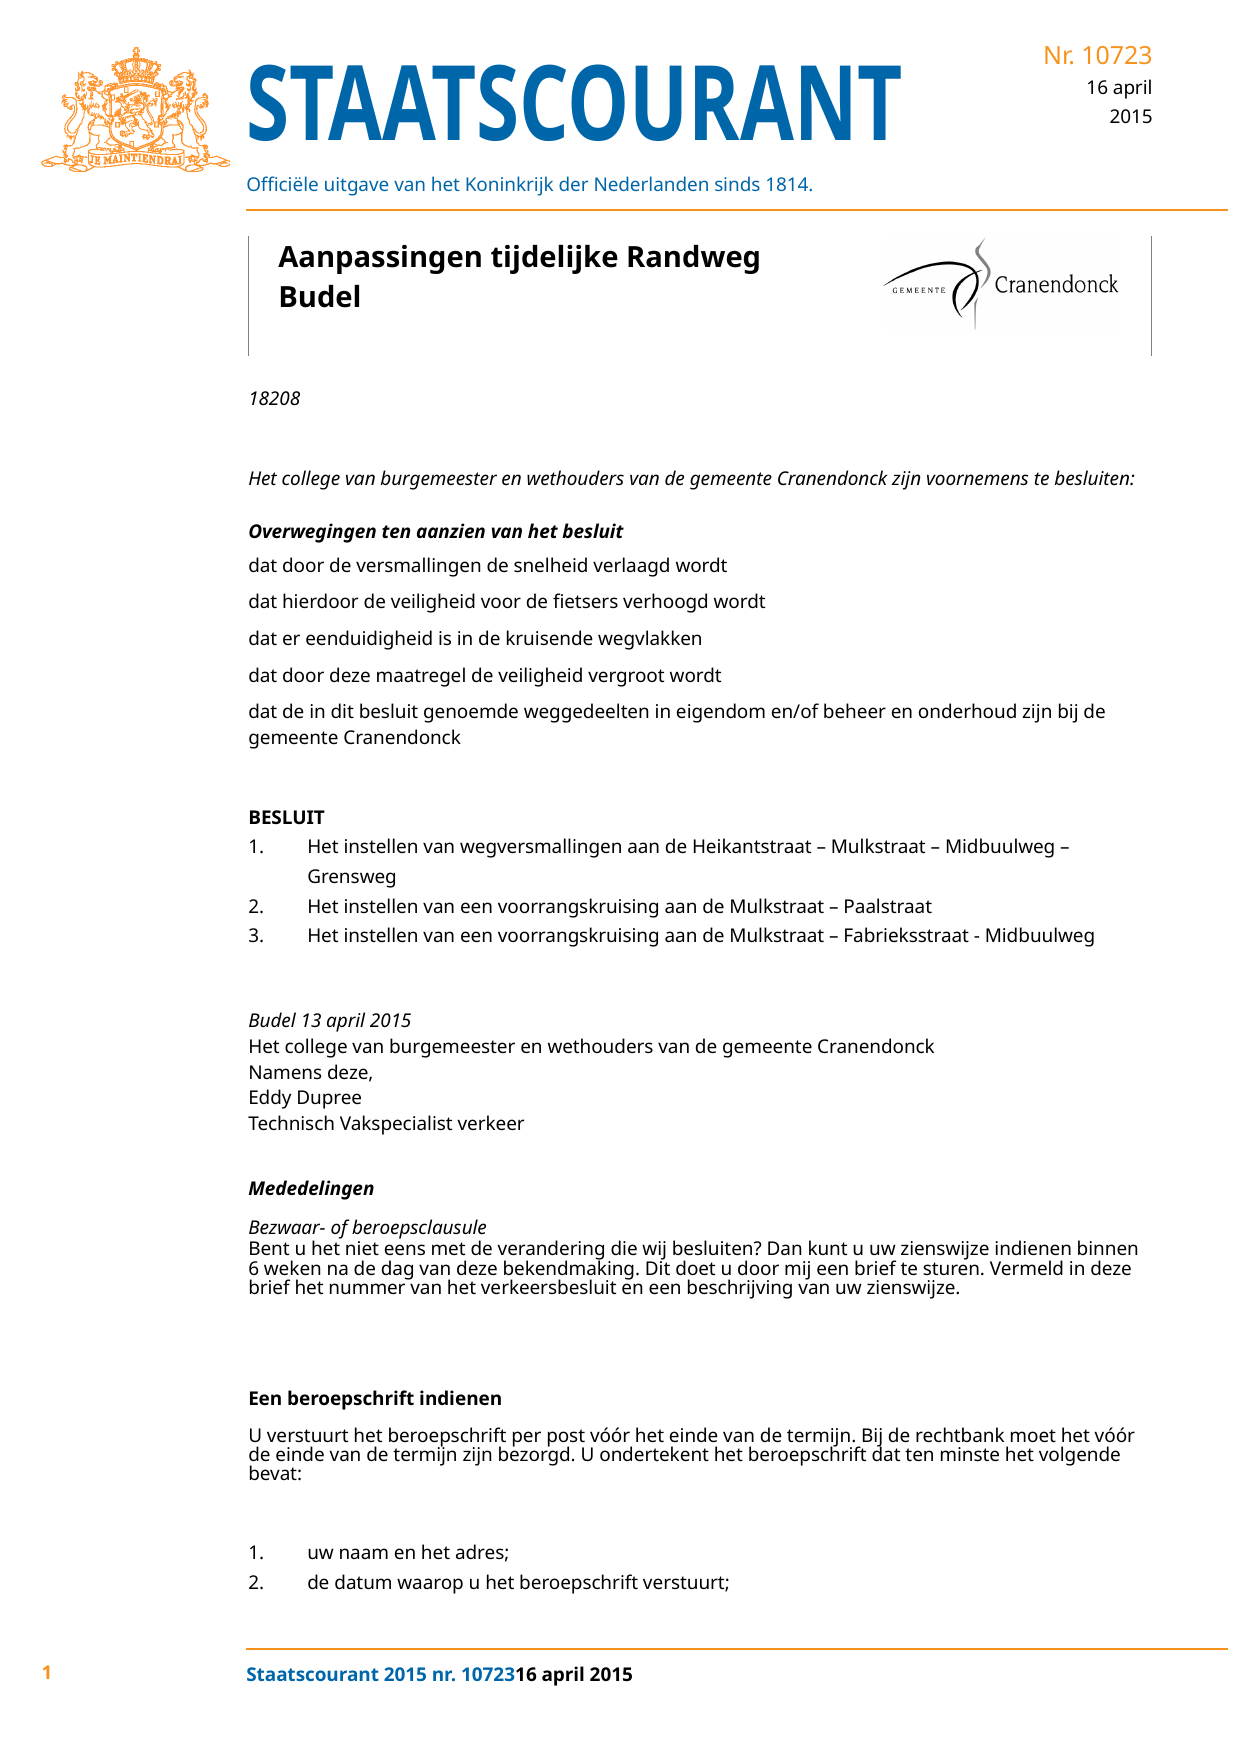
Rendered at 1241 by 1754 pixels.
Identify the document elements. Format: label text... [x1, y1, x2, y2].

table_header [850, 236, 1151, 356]
text Namens deze, [248, 1059, 1152, 1084]
picture [41, 47, 231, 172]
picture [882, 236, 1119, 331]
text Technisch Vakspecialist verkeer [248, 1110, 1152, 1136]
text Bent u het niet eens met de verandering die wij besluiten? Dan kunt u uw zienswijze indienen binnen 6 weken na de dag van deze bekendmaking. Dit doet u door mij een brief te sturen. Vermeld in deze brief het nummer van het verkeersbesluit en een beschrijving van uw zienswijze. [248, 1240, 1152, 1298]
table_header Aanpassingen tijdelijke Randweg Budel [249, 236, 850, 356]
text Een beroepschrift indienen [248, 1390, 1152, 1409]
text Het college van burgemeester en wethouders van de gemeente Cranendonck zijn voornemens te besluiten: [248, 465, 1152, 491]
text 18208 [248, 385, 1152, 411]
text U verstuurt het beroepschrift per post vóór het einde van de termijn. Bij de rechtbank moet het vóór de einde van de termijn zijn bezorgd. U ondertekent het beroepschrift dat ten minste het volgende bevat: [248, 1427, 1152, 1484]
list Het instellen van wegversmallingen aan de Heikantstraat – Mulkstraat – Midbuulweg – Grensweg [248, 834, 1152, 889]
text Eddy Dupree [248, 1084, 1152, 1110]
text dat hierdoor de veiligheid voor de fietsers verhoogd wordt [248, 589, 1152, 614]
list Het instellen van een voorrangskruising aan de Mulkstraat – Fabrieksstraat - Midbuulweg [248, 922, 1152, 948]
text dat door de versmallingen de snelheid verlaagd wordt [248, 552, 1152, 578]
text Mededelingen [248, 1175, 1152, 1201]
list Het instellen van een voorrangskruising aan de Mulkstraat – Paalstraat [248, 893, 1152, 919]
text BESLUIT [248, 804, 1152, 830]
text Budel 13 april 2015 [248, 1007, 1152, 1033]
list uw naam en het adres; [248, 1539, 1152, 1565]
list de datum waarop u het beroepschrift verstuurt; [248, 1569, 1152, 1594]
text dat door deze maatregel de veiligheid vergroot wordt [248, 662, 1152, 688]
text Bezwaar- of beroepsclausule [248, 1214, 1152, 1240]
text Overwegingen ten aanzien van het besluit [248, 518, 1152, 544]
text dat er eenduidigheid is in de kruisende wegvlakken [248, 625, 1152, 651]
text Het college van burgemeester en wethouders van de gemeente Cranendonck [248, 1033, 1152, 1059]
text dat de in dit besluit genoemde weggedeelten in eigendom en/of beheer en onderhoud zijn bij de gemeente Cranendonck [248, 699, 1152, 750]
